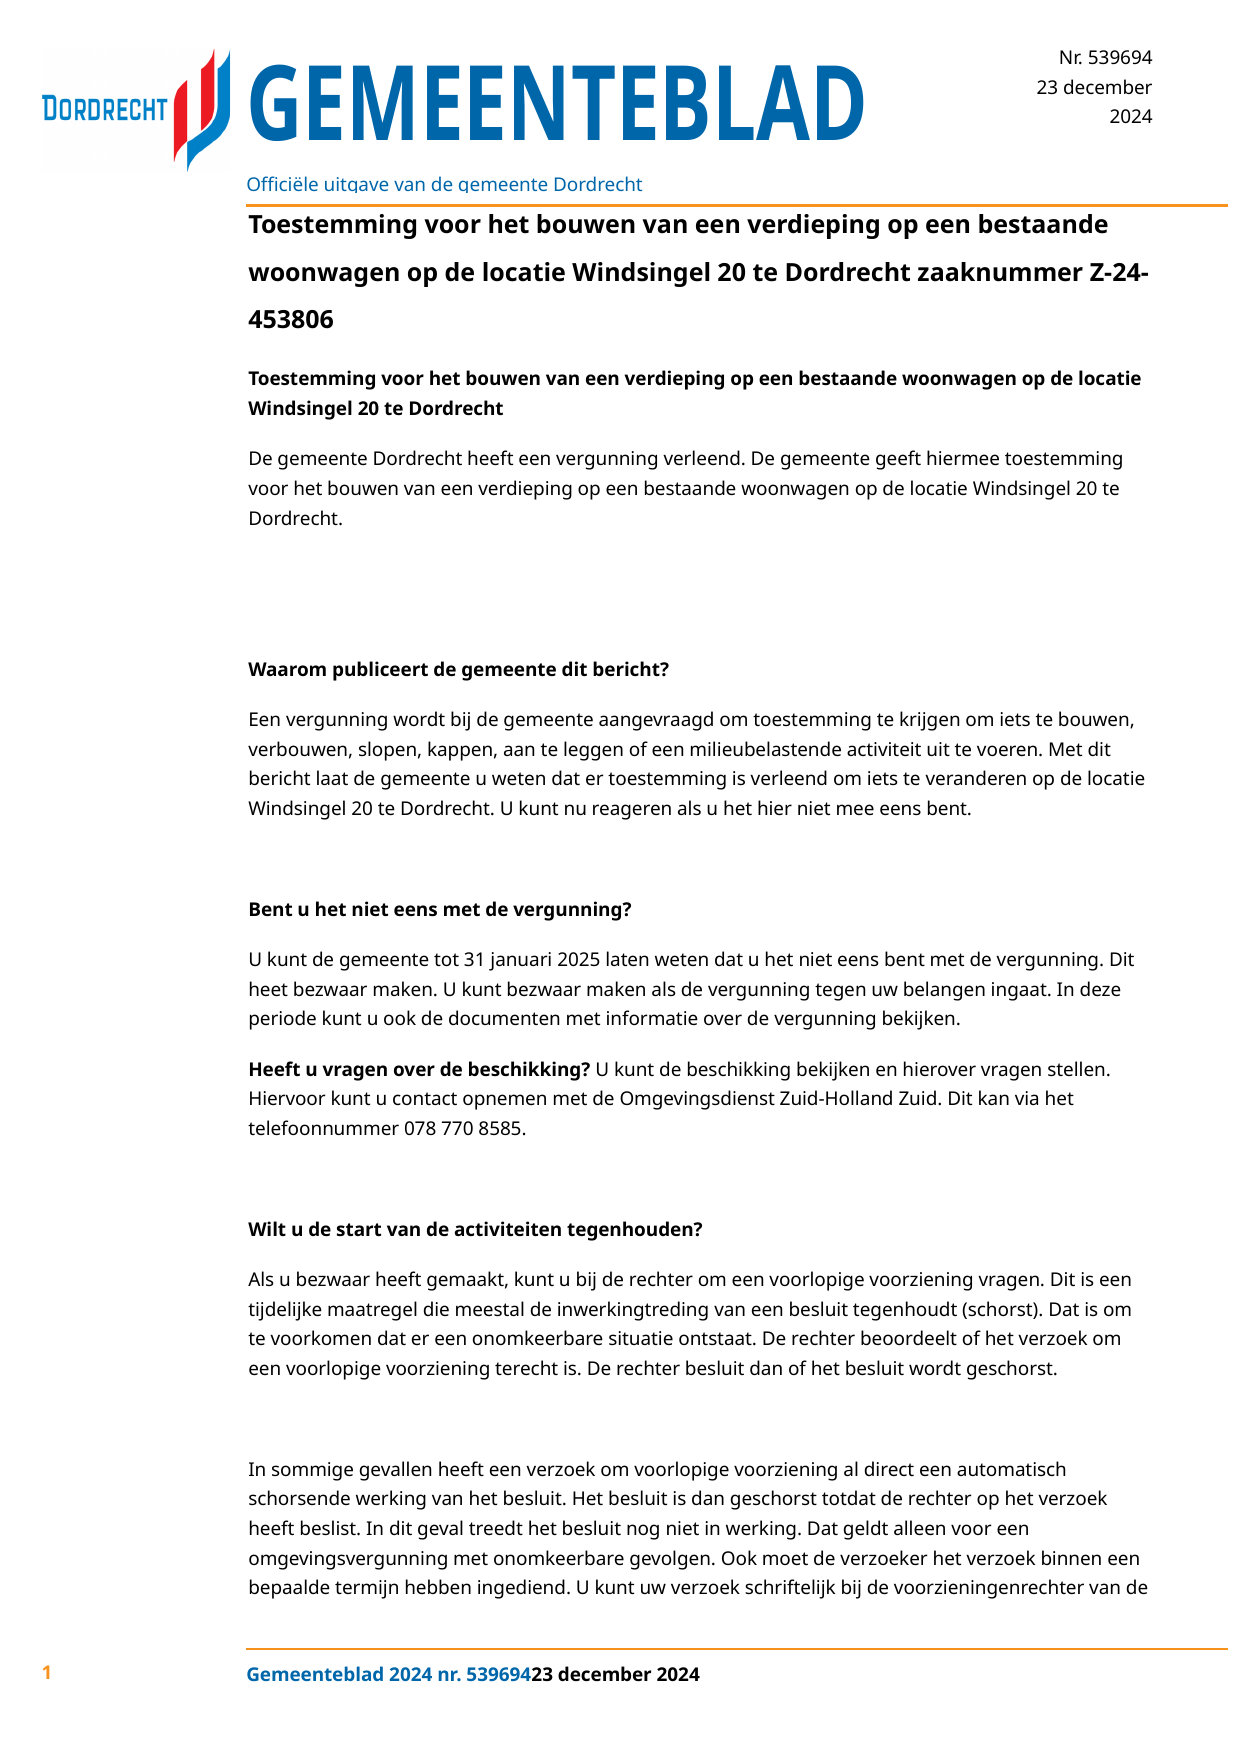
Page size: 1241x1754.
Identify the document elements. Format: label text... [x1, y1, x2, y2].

text De gemeente Dordrecht heeft een vergunning verleend. De gemeente geeft hiermee toestemming voor het bouwen van een verdieping op een bestaande woonwagen op de locatie Windsingel 20 te Dordrecht. [248, 446, 1152, 530]
text Toestemming voor het bouwen van een verdieping op een bestaande woonwagen op de locatie Windsingel 20 te Dordrecht [248, 366, 1152, 421]
text Als u bezwaar heeft gemaakt, kunt u bij de rechter om een voorlopige voorziening vragen. Dit is een tijdelijke maatregel die meestal de inwerkingtreding van een besluit tegenhoudt (schorst). Dat is om te voorkomen dat er een onomkeerbare situatie ontstaat. De rechter beoordeelt of het verzoek om een voorlopige voorziening terecht is. De rechter besluit dan of het besluit wordt geschorst. [248, 1266, 1152, 1381]
text Wilt u de start van de activiteiten tegenhouden? [248, 1216, 1152, 1242]
text In sommige gevallen heeft een verzoek om voorlopige voorziening al direct een automatisch schorsende werking van het besluit. Het besluit is dan geschorst totdat de rechter op het verzoek heeft beslist. In dit geval treedt het besluit nog niet in werking. Dat geldt alleen voor een omgevingsvergunning met onomkeerbare gevolgen. Ook moet de verzoeker het verzoek binnen een bepaalde termijn hebben ingediend. U kunt uw verzoek schriftelijk bij de voorzieningenrechter van de [248, 1456, 1152, 1600]
text Toestemming voor het bouwen van een verdieping op een bestaande woonwagen op de locatie Windsingel 20 te Dordrecht zaaknummer Z-24-453806 [248, 207, 1152, 336]
picture [41, 47, 231, 172]
text Een vergunning wordt bij de gemeente aangevraagd om toestemming te krijgen om iets te bouwen, verbouwen, slopen, kappen, aan te leggen of een milieubelastende activiteit uit te voeren. Met dit bericht laat de gemeente u weten dat er toestemming is verleend om iets te veranderen op de locatie Windsingel 20 te Dordrecht. U kunt nu reageren als u het hier niet mee eens bent. [248, 706, 1152, 821]
text Bent u het niet eens met de vergunning? [248, 896, 1152, 922]
text Waarom publiceert de gemeente dit bericht? [248, 656, 1152, 682]
text Heeft u vragen over de beschikking? U kunt de beschikking bekijken en hierover vragen stellen. Hiervoor kunt u contact opnemen met de Omgevingsdienst Zuid-Holland Zuid. Dit kan via het telefoonnummer 078 770 8585. [248, 1056, 1152, 1141]
text U kunt de gemeente tot 31 januari 2025 laten weten dat u het niet eens bent met de vergunning. Dit heet bezwaar maken. U kunt bezwaar maken als de vergunning tegen uw belangen ingaat. In deze periode kunt u ook de documenten met informatie over de vergunning bekijken. [248, 946, 1152, 1031]
